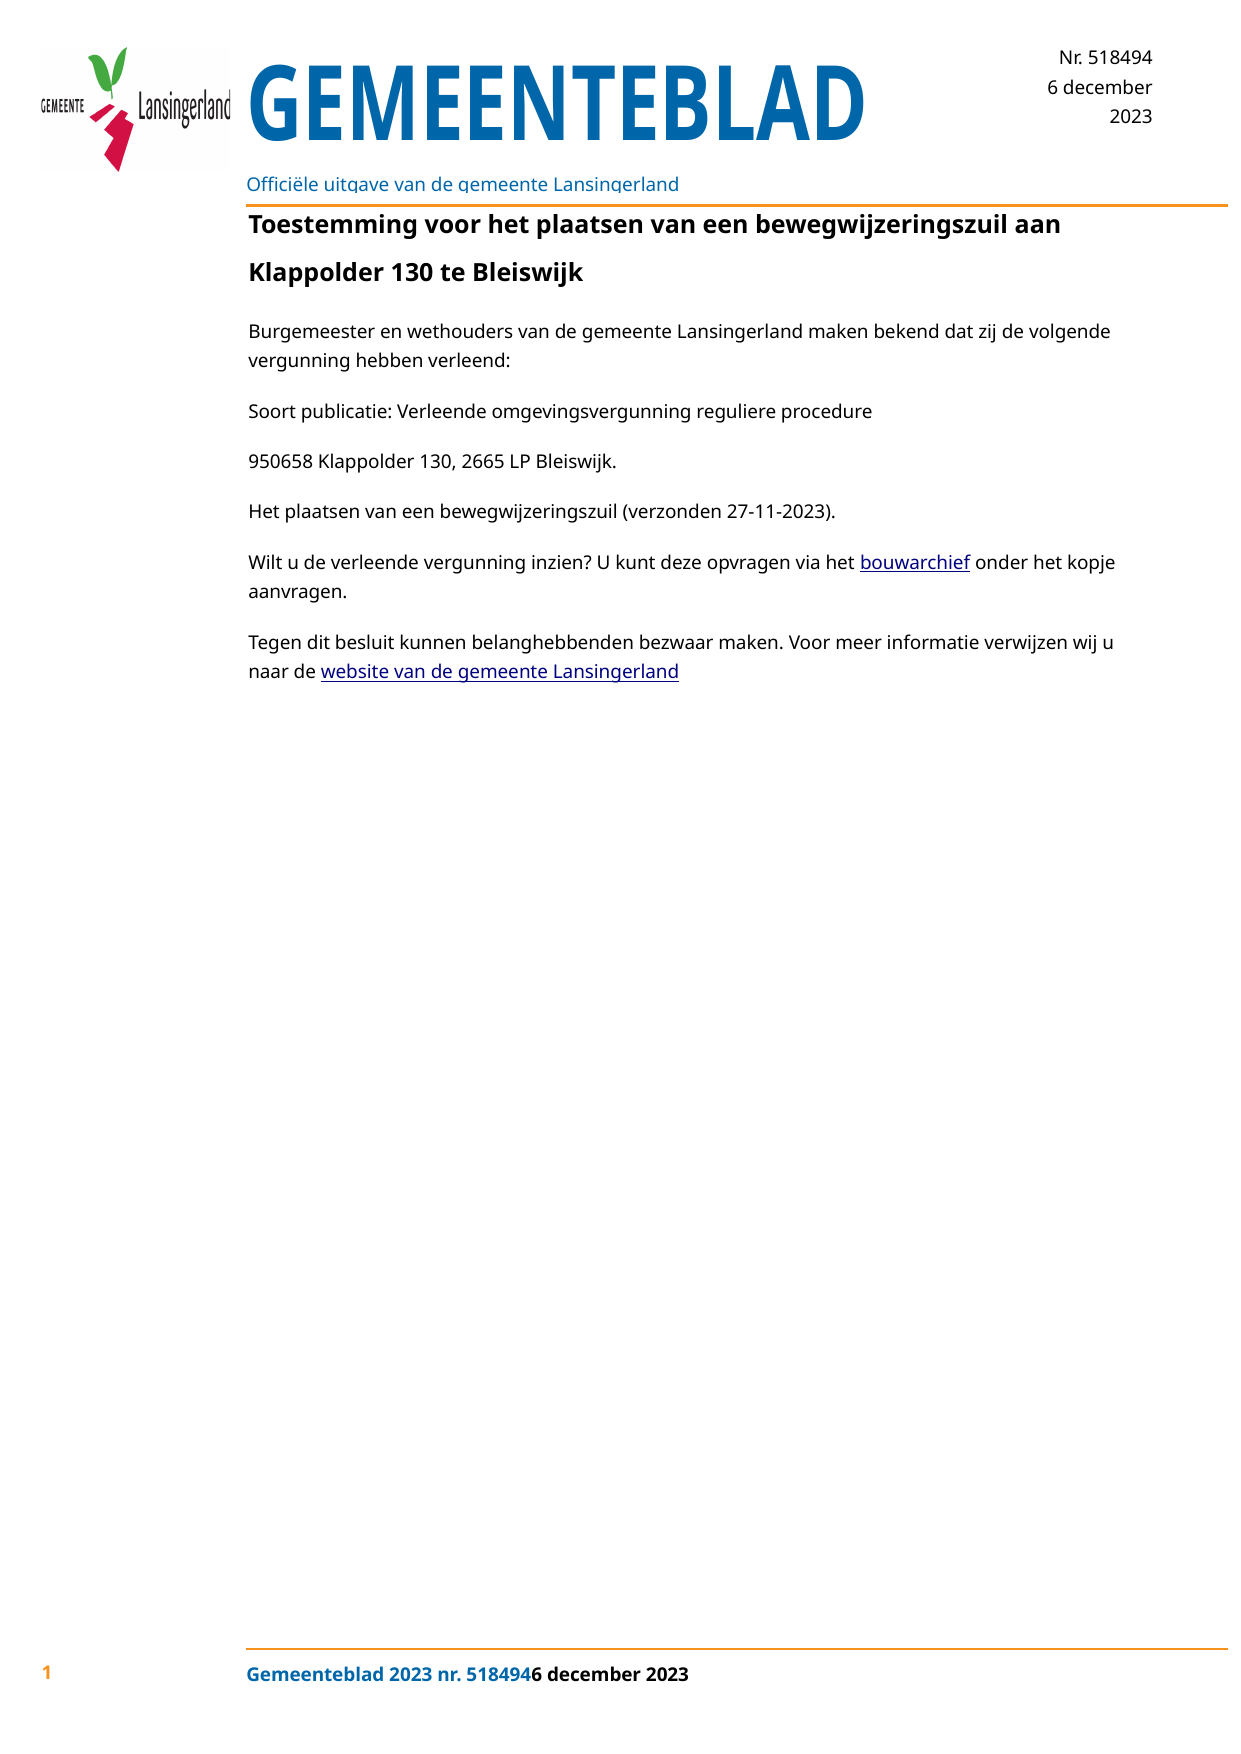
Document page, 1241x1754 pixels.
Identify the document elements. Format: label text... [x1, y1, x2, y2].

text Burgemeester en wethouders van de gemeente Lansingerland maken bekend dat zij de volgende vergunning hebben verleend: [248, 318, 1152, 373]
picture [41, 47, 231, 172]
text Soort publicatie: Verleende omgevingsvergunning reguliere procedure [248, 398, 1152, 424]
text Het plaatsen van een bewegwijzeringszuil (verzonden 27-11-2023). [248, 499, 1152, 524]
text 950658 Klappolder 130, 2665 LP Bleiswijk. [248, 448, 1152, 474]
text Toestemming voor het plaatsen van een bewegwijzeringszuil aan Klappolder 130 te Bleiswijk [248, 207, 1152, 288]
text Wilt u de verleende vergunning inzien? U kunt deze opvragen via het bouwarchief onder het kopje aanvragen. [248, 549, 1152, 604]
text Tegen dit besluit kunnen belanghebbenden bezwaar maken. Voor meer informatie verwijzen wij u naar de website van de gemeente Lansingerland [248, 629, 1152, 684]
